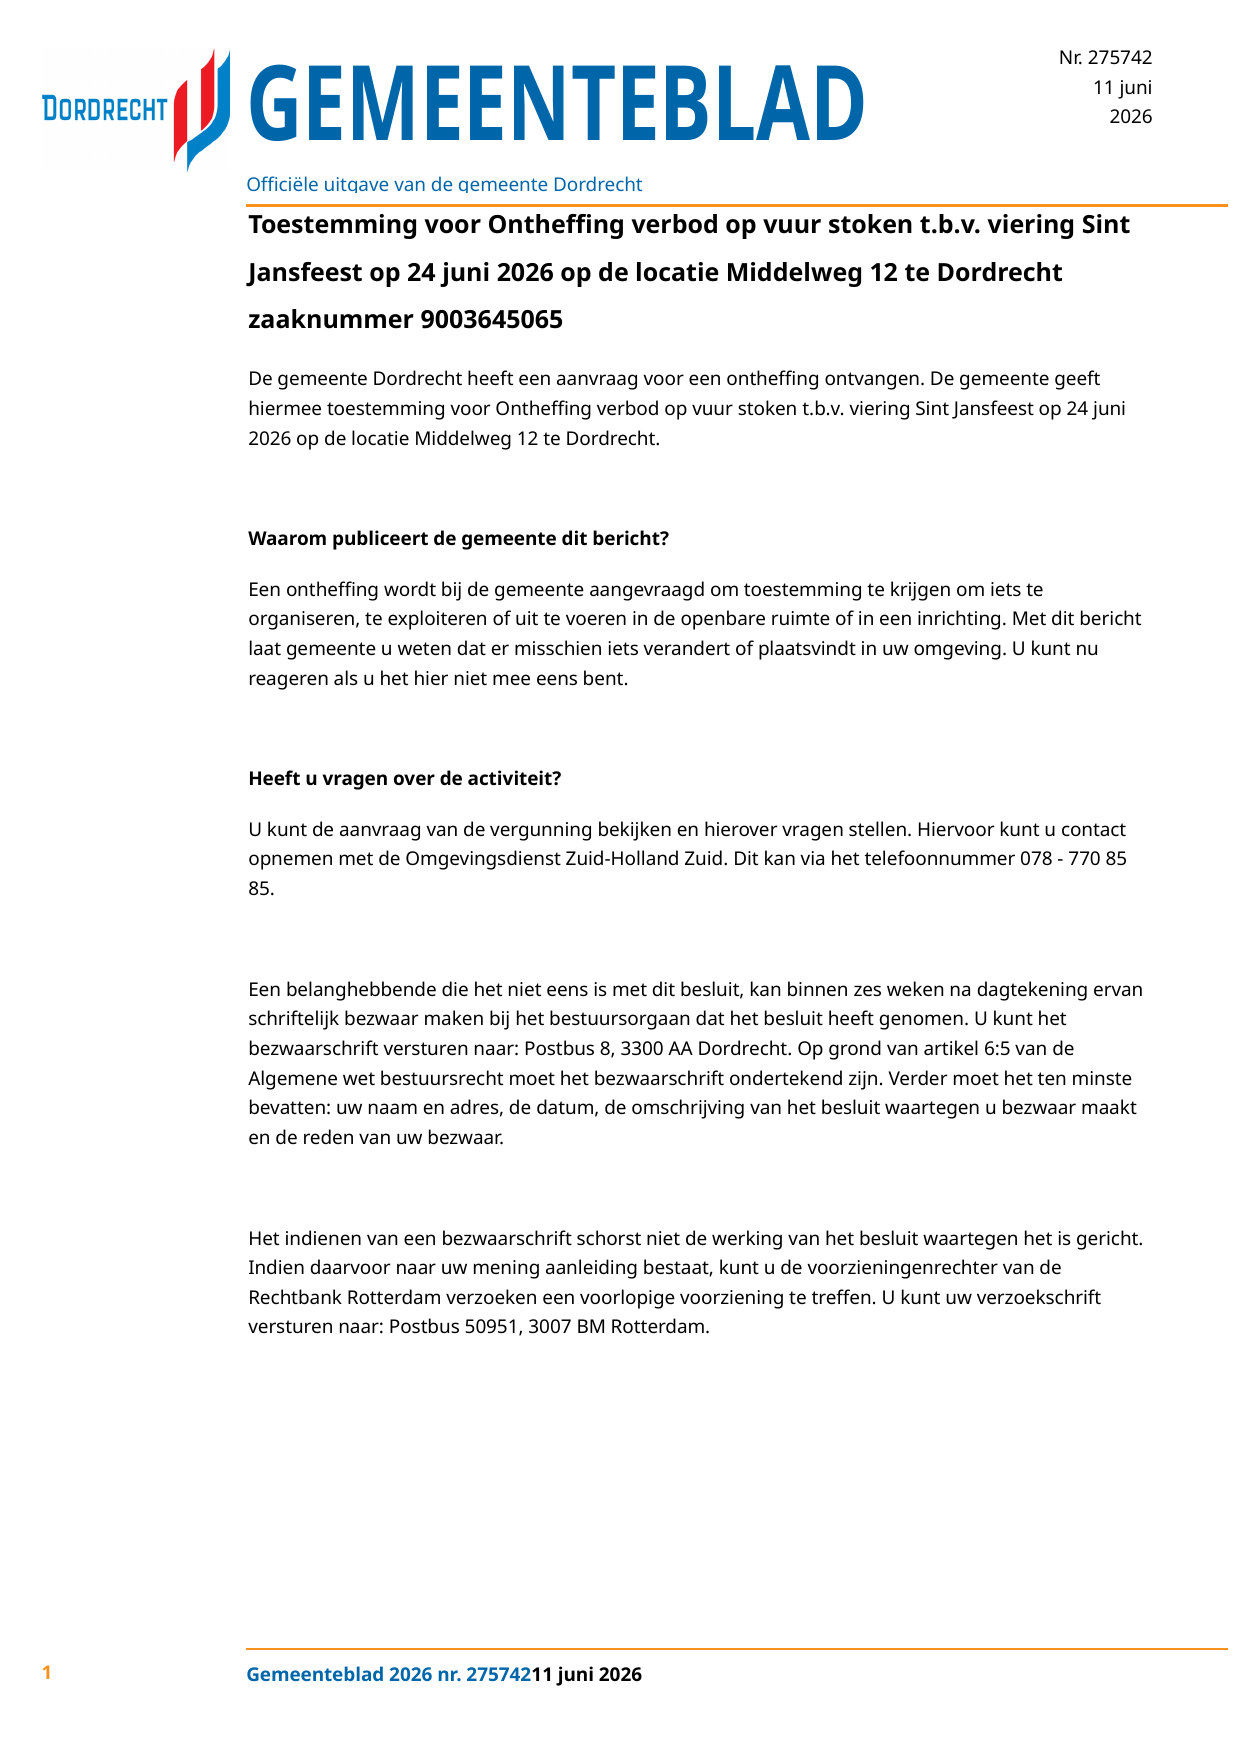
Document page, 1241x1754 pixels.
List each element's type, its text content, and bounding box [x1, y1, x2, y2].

text Heeft u vragen over de activiteit? [248, 766, 1152, 791]
text De gemeente Dordrecht heeft een aanvraag voor een ontheffing ontvangen. De gemeente geeft hiermee toestemming voor Ontheffing verbod op vuur stoken t.b.v. viering Sint Jansfeest op 24 juni 2026 op de locatie Middelweg 12 te Dordrecht. [248, 366, 1152, 450]
text Het indienen van een bezwaarschrift schorst niet de werking van het besluit waartegen het is gericht. Indien daarvoor naar uw mening aanleiding bestaat, kunt u de voorzieningenrechter van de Rechtbank Rotterdam verzoeken een voorlopige voorziening te treffen. U kunt uw verzoekschrift versturen naar: Postbus 50951, 3007 BM Rotterdam. [248, 1225, 1152, 1339]
picture [41, 47, 231, 172]
text Toestemming voor Ontheffing verbod op vuur stoken t.b.v. viering Sint Jansfeest op 24 juni 2026 op de locatie Middelweg 12 te Dordrecht zaaknummer 9003645065 [248, 207, 1152, 336]
text Een ontheffing wordt bij de gemeente aangevraagd om toestemming te krijgen om iets te organiseren, te exploiteren of uit te voeren in de openbare ruimte of in een inrichting. Met dit bericht laat gemeente u weten dat er misschien iets verandert of plaatsvindt in uw omgeving. U kunt nu reageren als u het hier niet mee eens bent. [248, 576, 1152, 690]
text Waarom publiceert de gemeente dit bericht? [248, 526, 1152, 551]
text Een belanghebbende die het niet eens is met dit besluit, kan binnen zes weken na dagtekening ervan schriftelijk bezwaar maken bij het bestuursorgaan dat het besluit heeft genomen. U kunt het bezwaarschrift versturen naar: Postbus 8, 3300 AA Dordrecht. Op grond van artikel 6:5 van de Algemene wet bestuursrecht moet het bezwaarschrift ondertekend zijn. Verder moet het ten minste bevatten: uw naam en adres, de datum, de omschrijving van het besluit waartegen u bezwaar maakt en de reden van uw bezwaar. [248, 976, 1152, 1149]
text U kunt de aanvraag van de vergunning bekijken en hierover vragen stellen. Hiervoor kunt u contact opnemen met de Omgevingsdienst Zuid-Holland Zuid. Dit kan via het telefoonnummer 078 - 770 85 85. [248, 816, 1152, 901]
